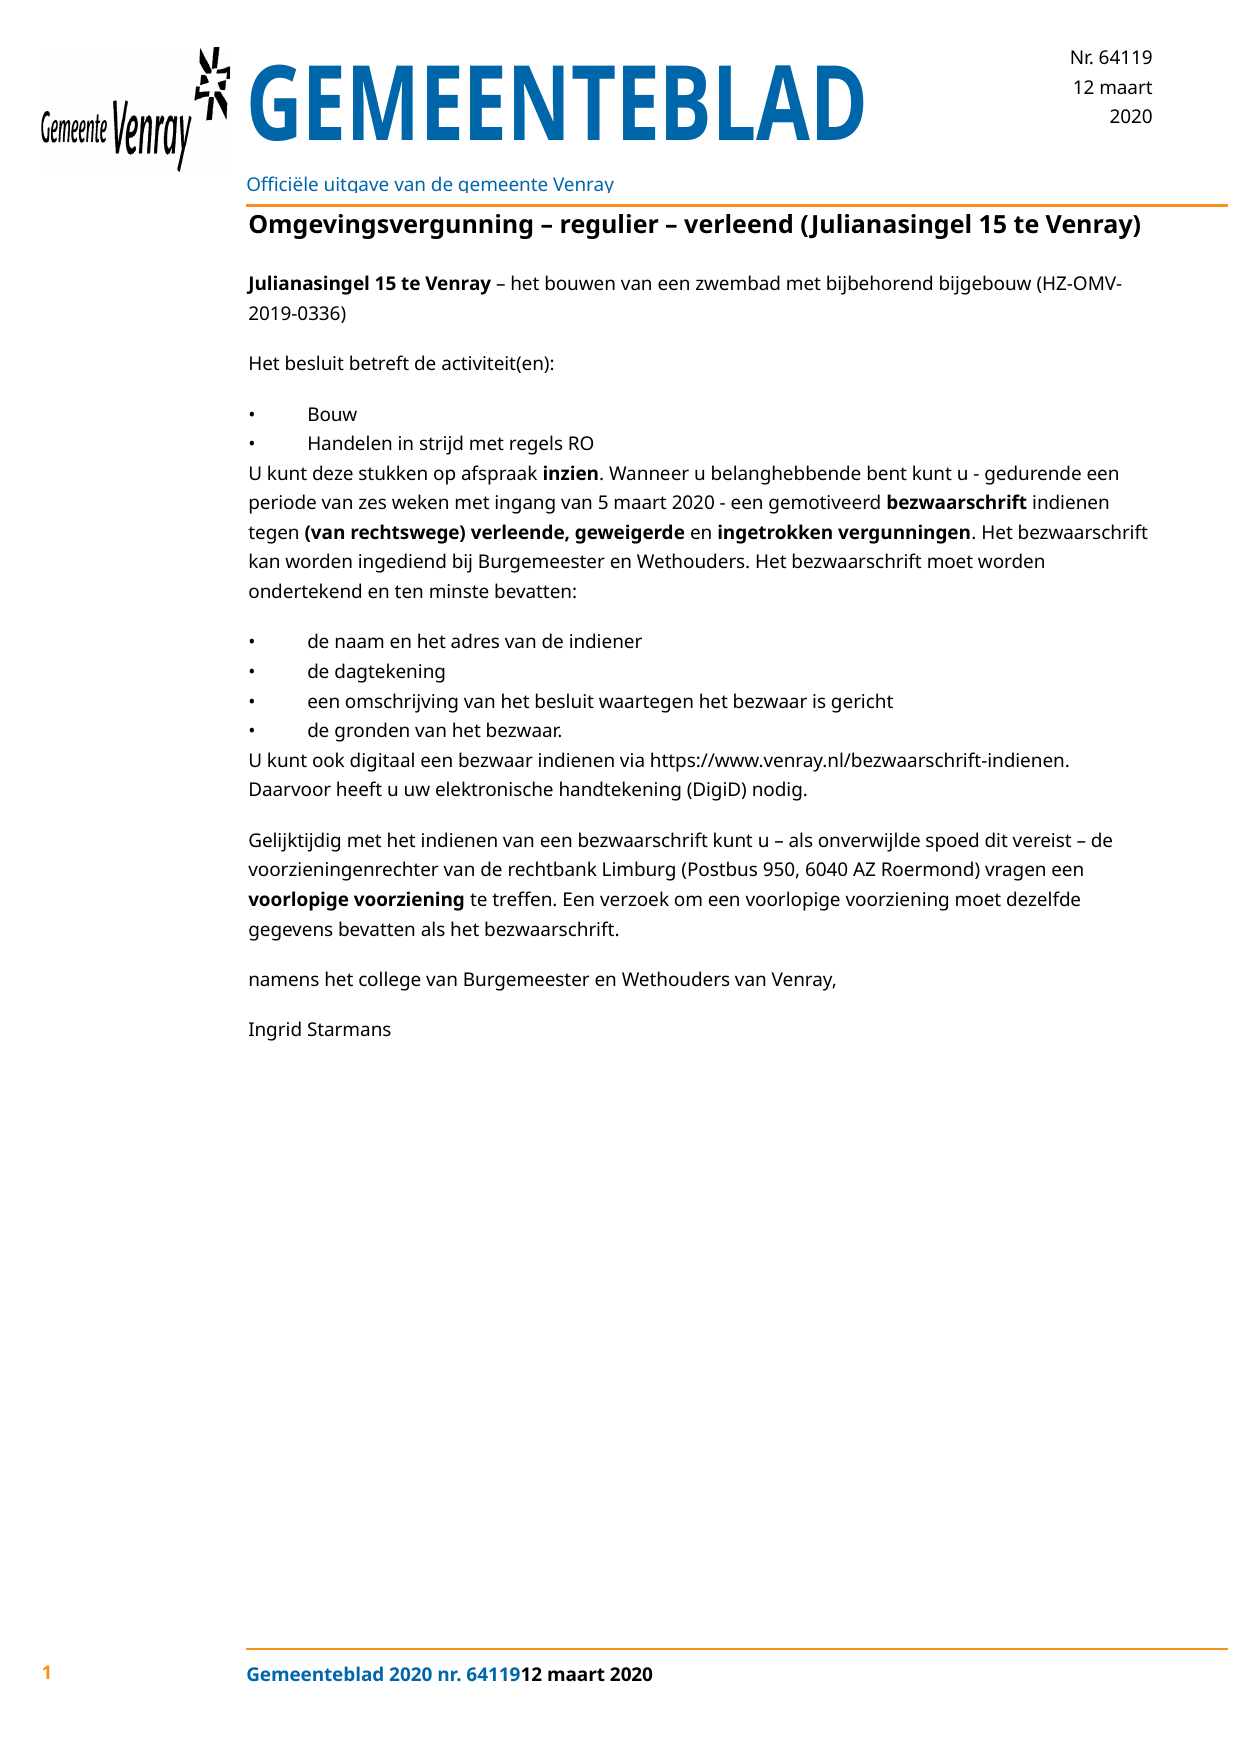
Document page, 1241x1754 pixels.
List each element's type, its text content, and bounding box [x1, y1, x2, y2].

text Omgevingsvergunning – regulier – verleend (Julianasingel 15 te Venray) [248, 207, 1152, 241]
list een omschrijving van het besluit waartegen het bezwaar is gericht [248, 688, 1152, 713]
text Ingrid Starmans [248, 1017, 1152, 1042]
text Julianasingel 15 te Venray – het bouwen van een zwembad met bijbehorend bijgebouw (HZ-OMV-2019-0336) [248, 270, 1152, 326]
text namens het college van Burgemeester en Wethouders van Venray, [248, 966, 1152, 992]
list Handelen in strijd met regels RO [248, 430, 1152, 456]
text Het besluit betreft de activiteit(en): [248, 350, 1152, 376]
list Bouw [248, 401, 1152, 426]
list de dagtekening [248, 658, 1152, 684]
list de gronden van het bezwaar. [248, 717, 1152, 743]
text Gelijktijdig met het indienen van een bezwaarschrift kunt u – als onverwijlde spoed dit vereist – de voorzieningenrechter van de rechtbank Limburg (Postbus 950, 6040 AZ Roermond) vragen een voorlopige voorziening te treffen. Een verzoek om een voorlopige voorziening moet dezelfde gegevens bevatten als het bezwaarschrift. [248, 827, 1152, 941]
list de naam en het adres van de indiener [248, 629, 1152, 654]
text U kunt ook digitaal een bezwaar indienen via https://www.venray.nl/bezwaarschrift-indienen. Daarvoor heeft u uw elektronische handtekening (DigiD) nodig. [248, 747, 1152, 802]
picture [41, 47, 231, 172]
text U kunt deze stukken op afspraak inzien. Wanneer u belanghebbende bent kunt u - gedurende een periode van zes weken met ingang van 5 maart 2020 - een gemotiveerd bezwaarschrift indienen tegen (van rechtswege) verleende, geweigerde en ingetrokken vergunningen. Het bezwaarschrift kan worden ingediend bij Burgemeester en Wethouders. Het bezwaarschrift moet worden ondertekend en ten minste bevatten: [248, 460, 1152, 604]
